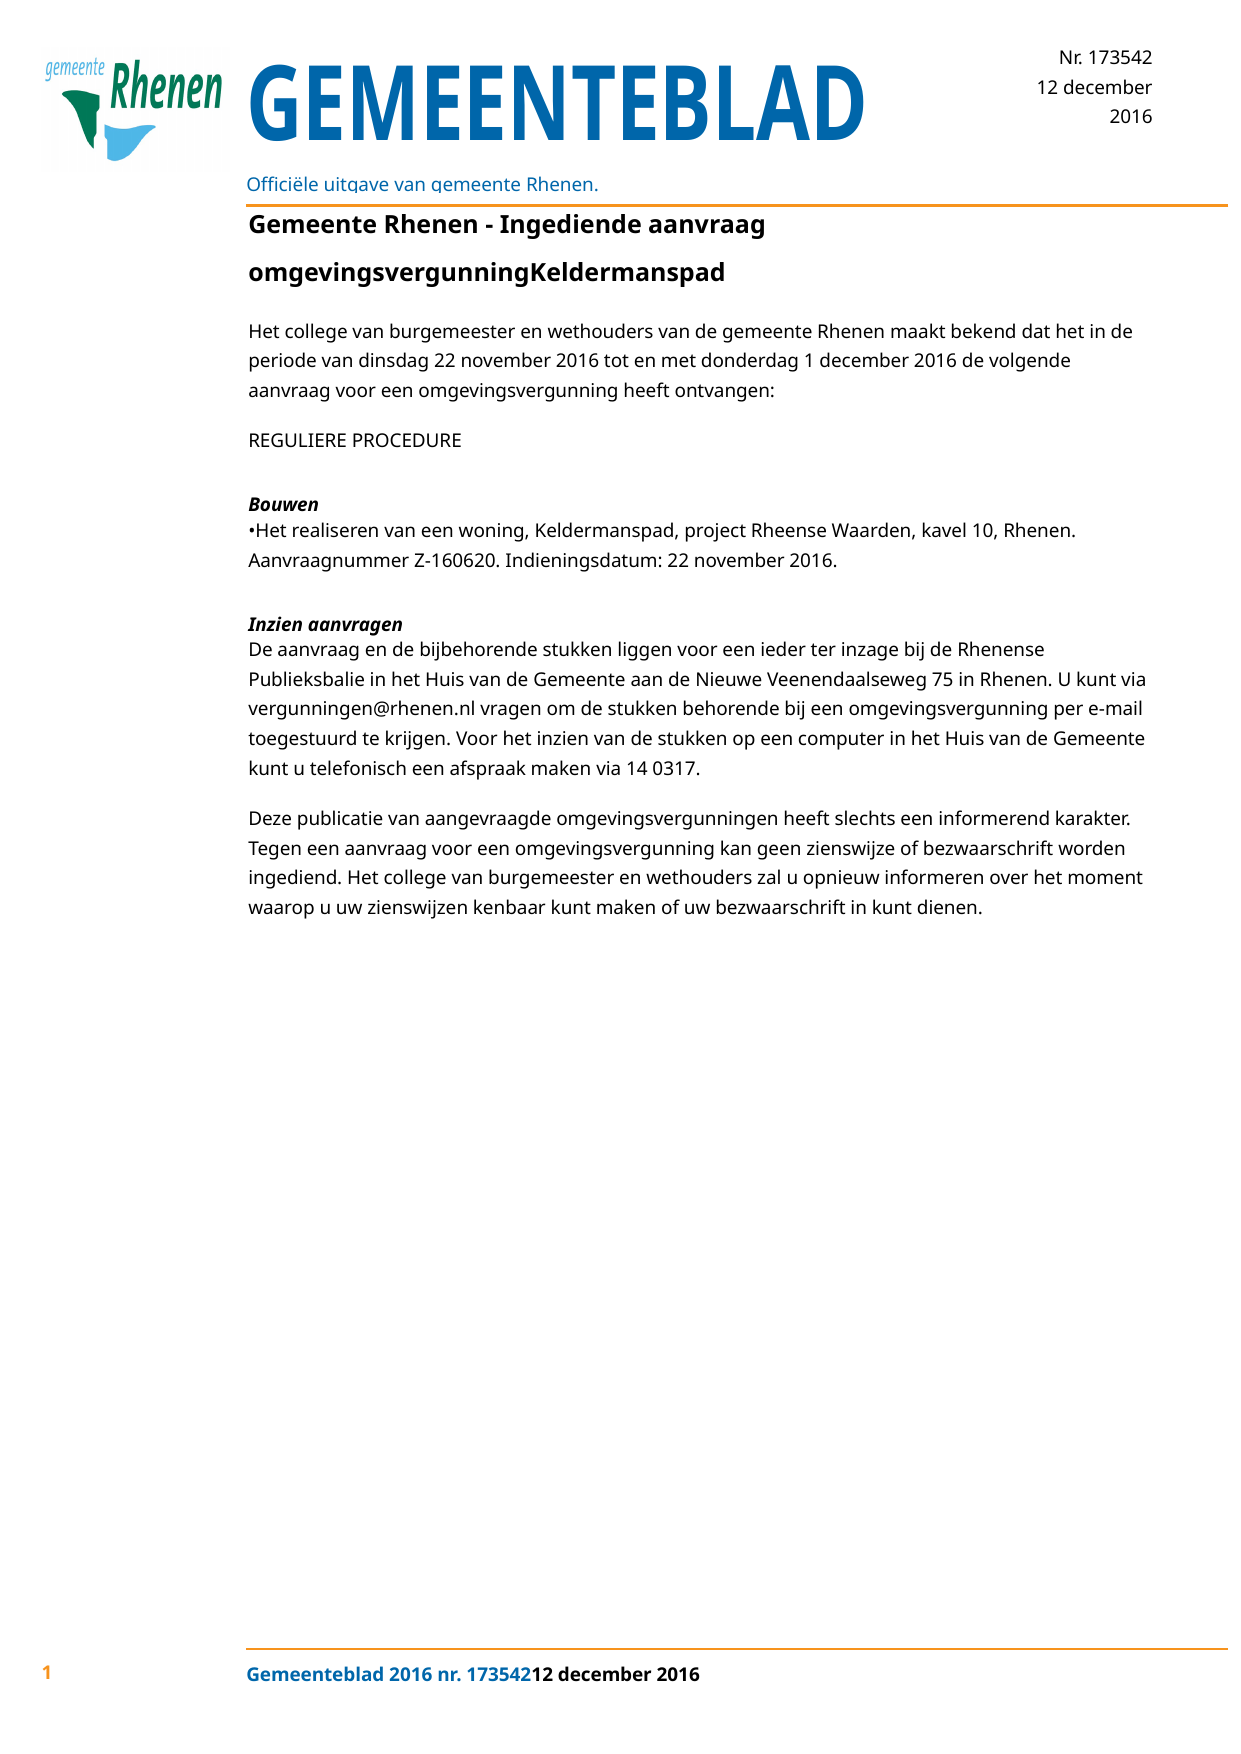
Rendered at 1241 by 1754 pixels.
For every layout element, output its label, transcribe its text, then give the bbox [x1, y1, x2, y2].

text Gemeente Rhenen - Ingediende aanvraag omgevingsvergunningKeldermanspad [248, 207, 1152, 288]
text De aanvraag en de bijbehorende stukken liggen voor een ieder ter inzage bij de Rhenense Publieksbalie in het Huis van de Gemeente aan de Nieuwe Veenendaalseweg 75 in Rhenen. U kunt via vergunningen@rhenen.nl vragen om de stukken behorende bij een omgevingsvergunning per e-mail toegestuurd te krijgen. Voor het inzien van de stukken op een computer in het Huis van de Gemeente kunt u telefonisch een afspraak maken via 14 0317. [248, 636, 1152, 781]
text Inzien aanvragen [248, 611, 1152, 636]
text Deze publicatie van aangevraagde omgevingsvergunningen heeft slechts een informerend karakter. Tegen een aanvraag voor een omgevingsvergunning kan geen zienswijze of bezwaarschrift worden ingediend. Het college van burgemeester en wethouders zal u opnieuw informeren over het moment waarop u uw zienswijzen kenbaar kunt maken of uw bezwaarschrift in kunt dienen. [248, 805, 1152, 920]
text REGULIERE PROCEDURE [248, 427, 1152, 453]
text •Het realiseren van een woning, Keldermanspad, project Rheense Waarden, kavel 10, Rhenen. Aanvraagnummer Z-160620. Indieningsdatum: 22 november 2016. [248, 517, 1152, 572]
text Bouwen [248, 491, 1152, 517]
text Het college van burgemeester en wethouders van de gemeente Rhenen maakt bekend dat het in de periode van dinsdag 22 november 2016 tot en met donderdag 1 december 2016 de volgende aanvraag voor een omgevingsvergunning heeft ontvangen: [248, 318, 1152, 403]
picture [41, 47, 231, 172]
